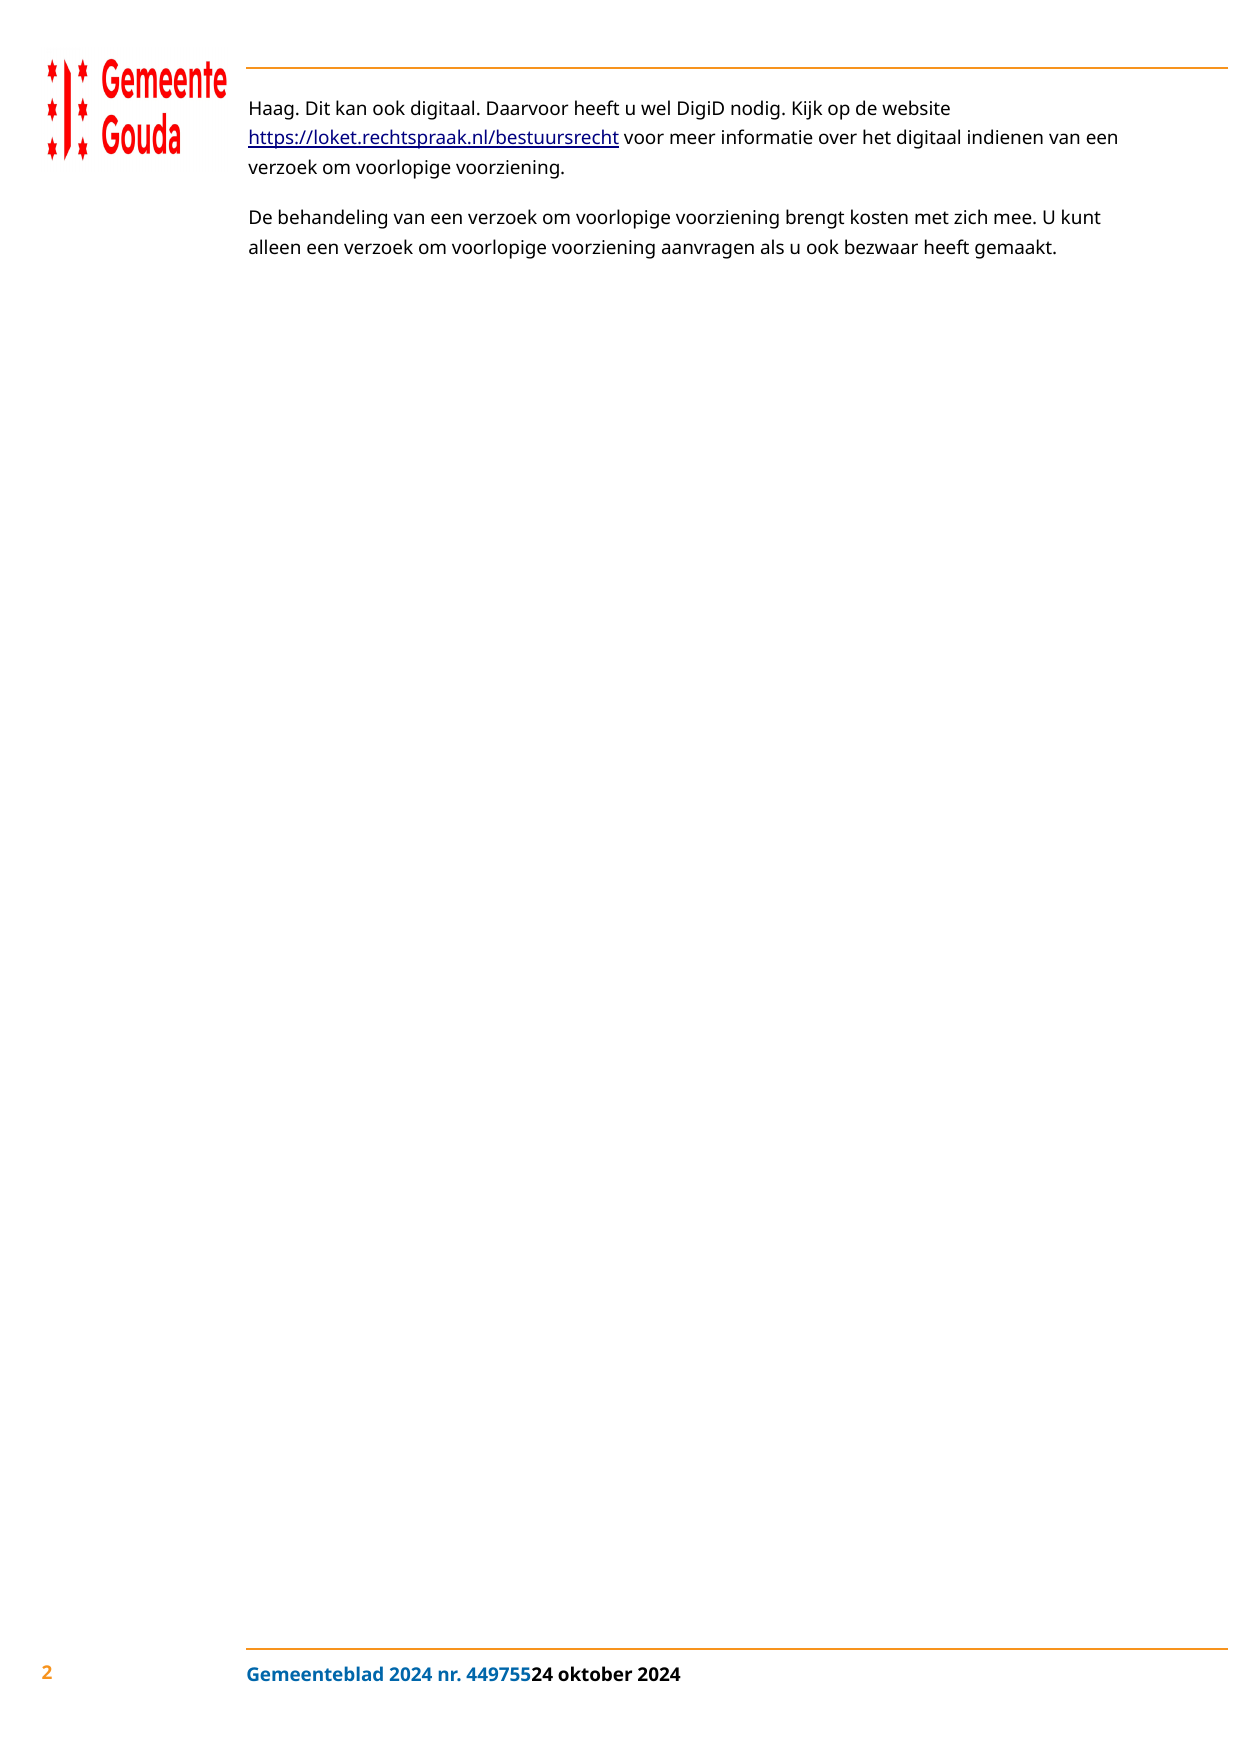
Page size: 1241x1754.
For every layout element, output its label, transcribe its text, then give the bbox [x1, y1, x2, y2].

picture [41, 47, 231, 172]
text Haag. Dit kan ook digitaal. Daarvoor heeft u wel DigiD nodig. Kijk op de website https://loket.rechtspraak.nl/bestuursrecht voor meer informatie over het digitaal indienen van een verzoek om voorlopige voorziening. [248, 95, 1152, 180]
text De behandeling van een verzoek om voorlopige voorziening brengt kosten met zich mee. U kunt alleen een verzoek om voorlopige voorziening aanvragen als u ook bezwaar heeft gemaakt. [248, 204, 1152, 260]
